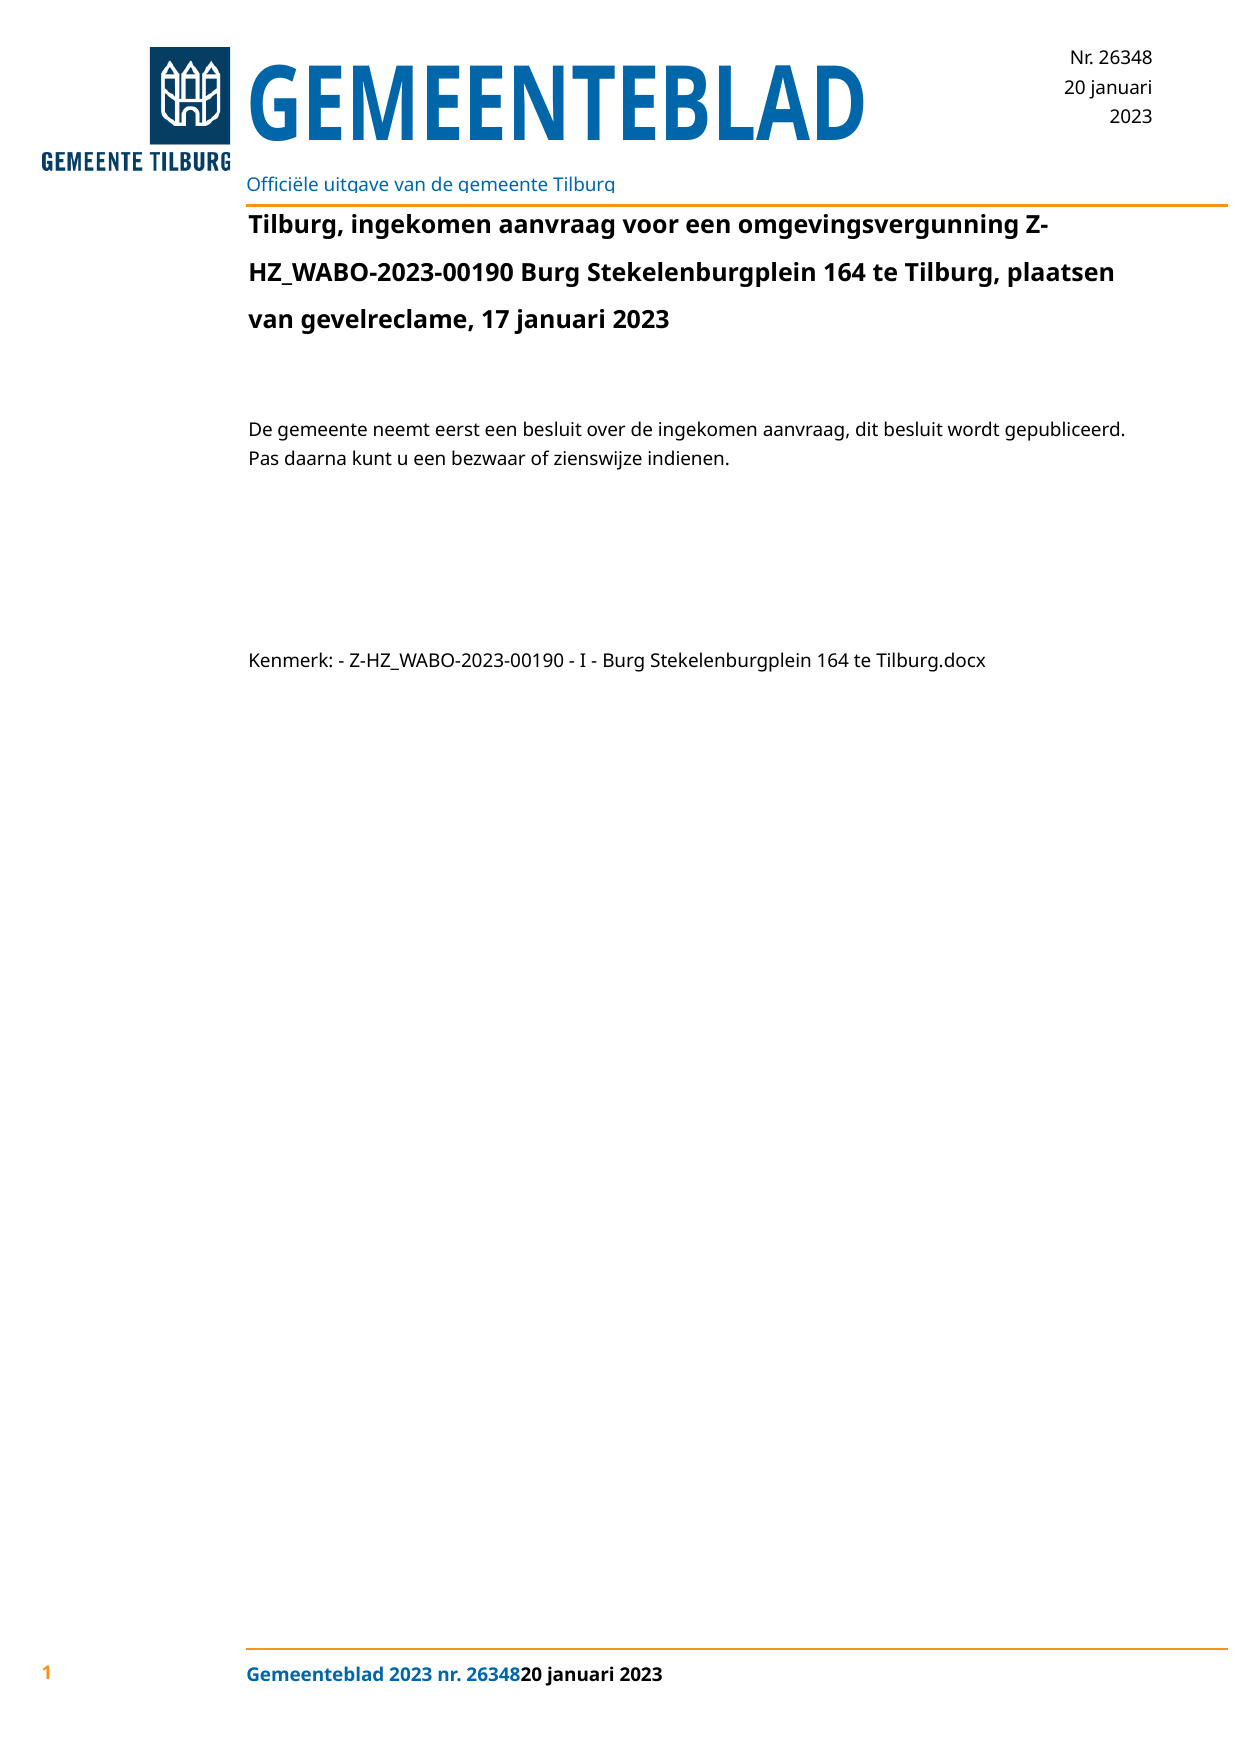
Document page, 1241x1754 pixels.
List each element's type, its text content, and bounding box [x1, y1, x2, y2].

text Tilburg, ingekomen aanvraag voor een omgevingsvergunning Z-HZ_WABO-2023-00190 Burg Stekelenburgplein 164 te Tilburg, plaatsen van gevelreclame, 17 januari 2023 [248, 207, 1152, 336]
picture [41, 47, 231, 172]
text De gemeente neemt eerst een besluit over de ingekomen aanvraag, dit besluit wordt gepubliceerd. Pas daarna kunt u een bezwaar of zienswijze indienen. [248, 416, 1152, 471]
text Kenmerk: - Z-HZ_WABO-2023-00190 - I - Burg Stekelenburgplein 164 te Tilburg.docx [248, 647, 1152, 673]
